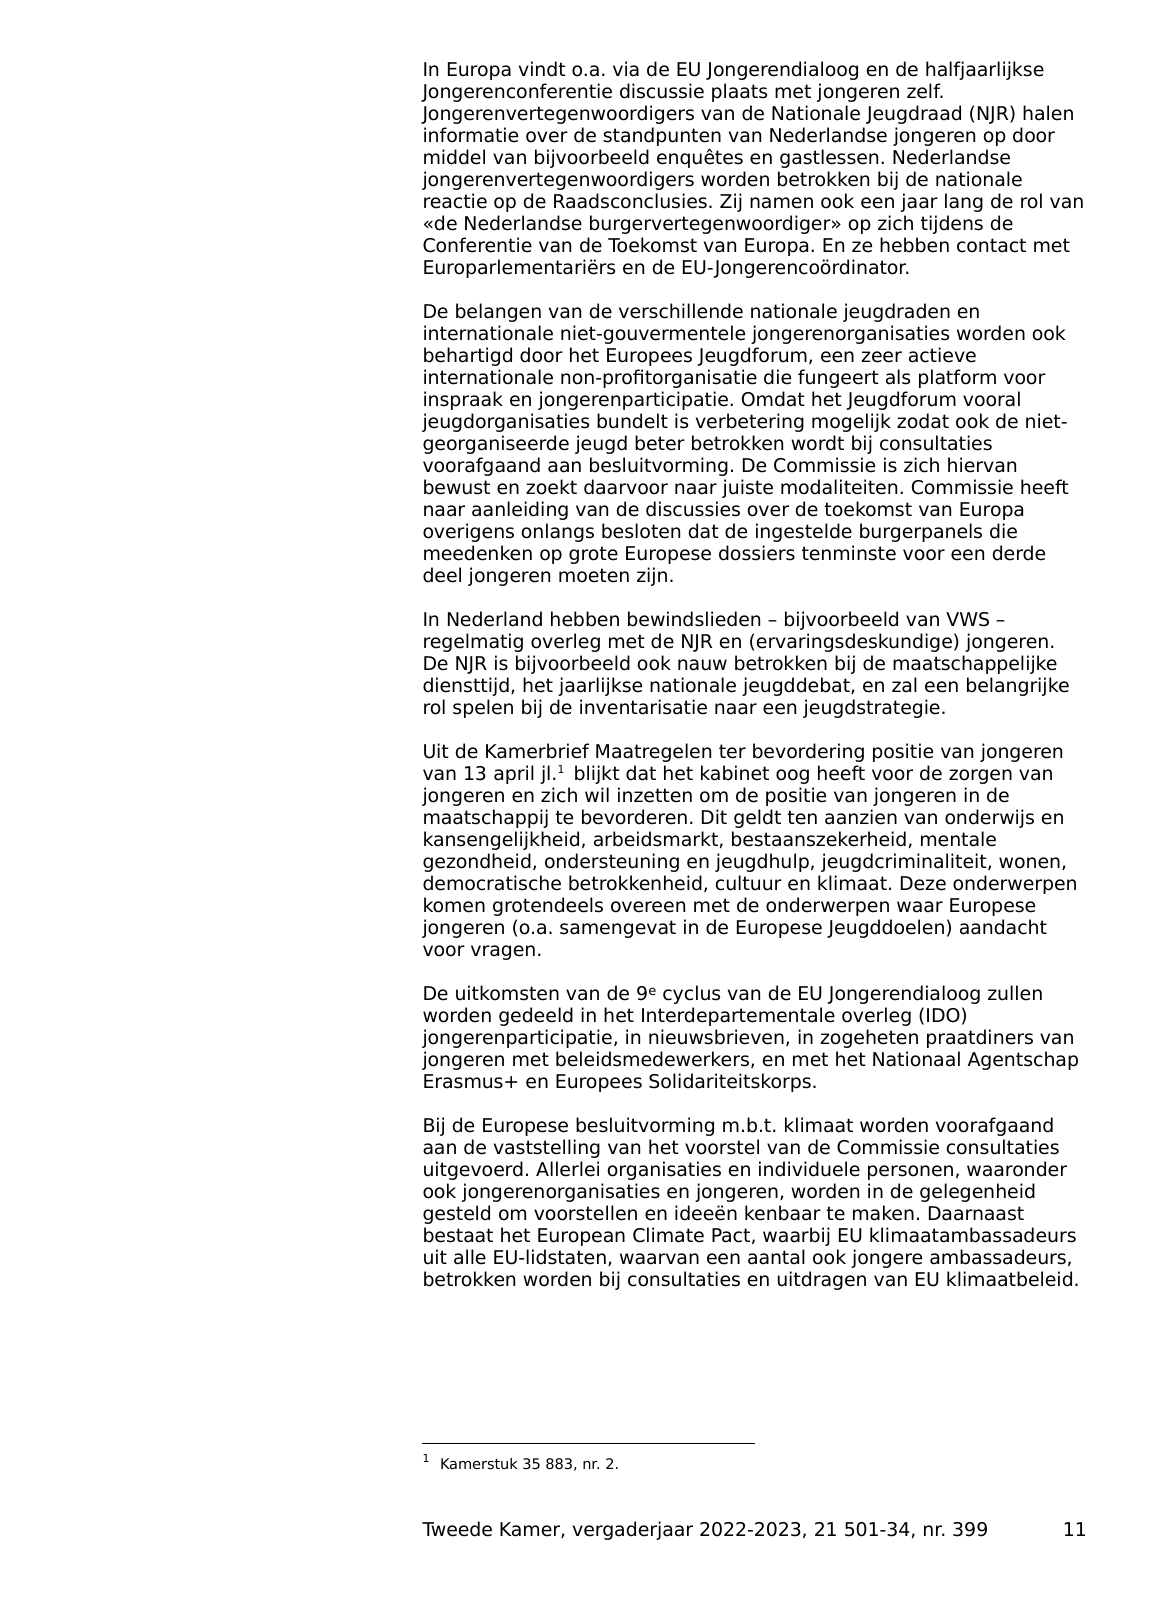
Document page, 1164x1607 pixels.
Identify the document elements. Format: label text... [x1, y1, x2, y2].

text Bij de Europese besluitvorming m.b.t. klimaat worden voorafgaand aan de vaststelling van het voorstel van de Commissie consultaties uitgevoerd. Allerlei organisaties en individuele personen, waaronder ook jongerenorganisaties en jongeren, worden in de gelegenheid gesteld om voorstellen en ideeën kenbaar te maken. Daarnaast bestaat het European Climate Pact, waarbij EU klimaatambassadeurs uit alle EU-lidstaten, waarvan een aantal ook jongere ambassadeurs, betrokken worden bij consultaties en uitdragen van EU klimaatbeleid. [422, 1115, 1087, 1291]
text In Nederland hebben bewindslieden – bijvoorbeeld van VWS – regelmatig overleg met de NJR en (ervaringsdeskundige) jongeren. De NJR is bijvoorbeeld ook nauw betrokken bij de maatschappelijke diensttijd, het jaarlijkse nationale jeugddebat, en zal een belangrijke rol spelen bij de inventarisatie naar een jeugdstrategie. [422, 609, 1087, 719]
text Uit de Kamerbrief Maatregelen ter bevordering positie van jongeren van 13 april jl. blijkt dat het kabinet oog heeft voor de zorgen van jongeren en zich wil inzetten om de positie van jongeren in de maatschappij te bevorderen. Dit geldt ten aanzien van onderwijs en kansengelijkheid, arbeidsmarkt, bestaanszekerheid, mentale gezondheid, ondersteuning en jeugdhulp, jeugdcriminaliteit, wonen, democratische betrokkenheid, cultuur en klimaat. Deze onderwerpen komen grotendeels overeen met de onderwerpen waar Europese jongeren (o.a. samengevat in de Europese Jeugddoelen) aandacht voor vragen. [422, 741, 1087, 961]
text De uitkomsten van de 9e cyclus van de EU Jongerendialoog zullen worden gedeeld in het Interdepartementale overleg (IDO) jongerenparticipatie, in nieuwsbrieven, in zogeheten praatdiners van jongeren met beleidsmedewerkers, en met het Nationaal Agentschap Erasmus+ en Europees Solidariteitskorps. [422, 983, 1087, 1093]
text Kamerstuk 35 883, nr. 2. [422, 1452, 1087, 1474]
text In Europa vindt o.a. via de EU Jongerendialoog en de halfjaarlijkse Jongerenconferentie discussie plaats met jongeren zelf. Jongerenvertegenwoordigers van de Nationale Jeugdraad (NJR) halen informatie over de standpunten van Nederlandse jongeren op door middel van bijvoorbeeld enquêtes en gastlessen. Nederlandse jongerenvertegenwoordigers worden betrokken bij de nationale reactie op de Raadsconclusies. Zij namen ook een jaar lang de rol van «de Nederlandse burgervertegenwoordiger» op zich tijdens de Conferentie van de Toekomst van Europa. En ze hebben contact met Europarlementariërs en de EU-Jongerencoördinator. [422, 59, 1087, 279]
text De belangen van de verschillende nationale jeugdraden en internationale niet-gouvermentele jongerenorganisaties worden ook behartigd door het Europees Jeugdforum, een zeer actieve internationale non-profitorganisatie die fungeert als platform voor inspraak en jongerenparticipatie. Omdat het Jeugdforum vooral jeugdorganisaties bundelt is verbetering mogelijk zodat ook de niet-georganiseerde jeugd beter betrokken wordt bij consultaties voorafgaand aan besluitvorming. De Commissie is zich hiervan bewust en zoekt daarvoor naar juiste modaliteiten. Commissie heeft naar aanleiding van de discussies over de toekomst van Europa overigens onlangs besloten dat de ingestelde burgerpanels die meedenken op grote Europese dossiers tenminste voor een derde deel jongeren moeten zijn. [422, 301, 1087, 587]
